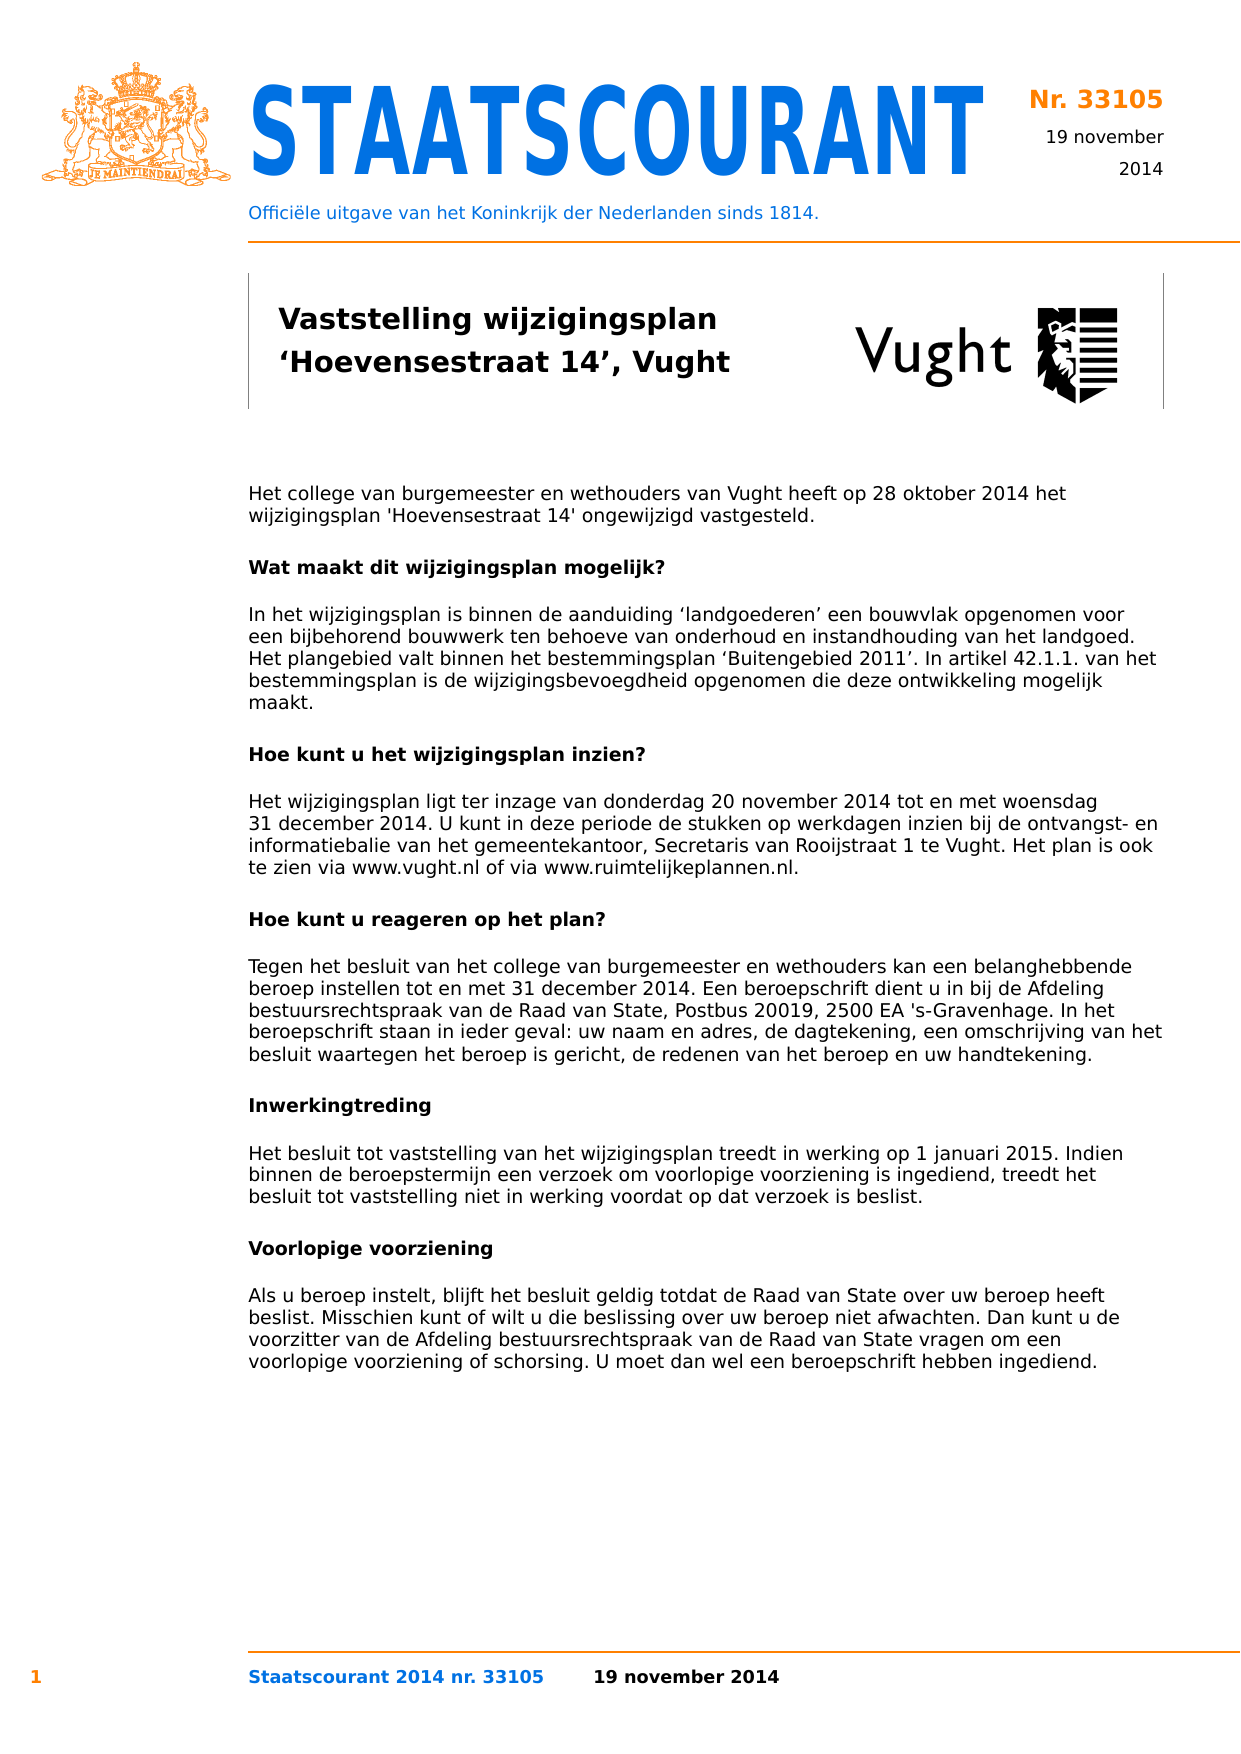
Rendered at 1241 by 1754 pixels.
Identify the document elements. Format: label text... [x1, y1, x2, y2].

text In het wijzigingsplan is binnen de aanduiding ‘landgoederen’ een bouwvlak opgenomen voor een bijbehorend bouwwerk ten behoeve van onderhoud en instandhouding van het landgoed. Het plangebied valt binnen het bestemmingsplan ‘Buitengebied 2011’. In artikel 42.1.1. van het bestemmingsplan is de wijzigingsbevoegdheid opgenomen die deze ontwikkeling mogelijk maakt. [248, 604, 1163, 714]
subtitle Hoe kunt u het wijzigingsplan inzien? [248, 744, 1163, 766]
picture [844, 302, 1134, 409]
text Het besluit tot vaststelling van het wijzigingsplan treedt in werking op 1 januari 2015. Indien binnen de beroepstermijn een verzoek om voorlopige voorziening is ingediend, treedt het besluit tot vaststelling niet in werking voordat op dat verzoek is beslist. [248, 1142, 1163, 1208]
table_cell 19 november [998, 121, 1240, 153]
text Het college van burgemeester en wethouders van Vught heeft op 28 oktober 2014 het wijzigingsplan 'Hoevensestraat 14' ongewijzigd vastgesteld. [248, 483, 1163, 527]
text Tegen het besluit van het college van burgemeester en wethouders kan een belanghebbende beroep instellen tot en met 31 december 2014. Een beroepschrift dient u in bij de Afdeling bestuursrechtspraak van de Raad van State, Postbus 20019, 2500 EA 's-Gravenhage. In het beroepschrift staan in ieder geval: uw naam en adres, de dagtekening, een omschrijving van het besluit waartegen het beroep is gericht, de redenen van het beroep en uw handtekening. [248, 956, 1163, 1065]
table_header STAATSCOURANT [248, 62, 998, 203]
picture [41, 62, 231, 186]
text Als u beroep instelt, blijft het besluit geldig totdat de Raad van State over uw beroep heeft beslist. Misschien kunt of wilt u die beslissing over uw beroep niet afwachten. Dan kunt u de voorzitter van de Afdeling bestuursrechtspraak van de Raad van State vragen om een voorlopige voorziening of schorsing. U moet dan wel een beroepschrift hebben ingediend. [248, 1285, 1163, 1373]
table_header [25, 62, 248, 241]
subtitle Wat maakt dit wijzigingsplan mogelijk? [248, 557, 1163, 579]
text Het wijzigingsplan ligt ter inzage van donderdag 20 november 2014 tot en met woensdag 31 december 2014. U kunt in deze periode de stukken op werkdagen inzien bij de ontvangst- en informatiebalie van het gemeentekantoor, Secretaris van Rooijstraat 1 te Vught. Het plan is ook te zien via www.vught.nl of via www.ruimtelijkeplannen.nl. [248, 791, 1163, 878]
subtitle Inwerkingtreding [248, 1095, 1163, 1117]
subtitle Voorlopige voorziening [248, 1238, 1163, 1260]
table_header Nr. 33105 [998, 62, 1240, 121]
table_cell Officiële uitgave van het Koninkrijk der Nederlanden sinds 1814. [248, 203, 1240, 241]
table_cell 2014 [998, 153, 1240, 203]
subtitle Vaststelling wijzigingsplan ‘Hoevensestraat 14’, Vught [249, 273, 1163, 409]
subtitle Hoe kunt u reageren op het plan? [248, 908, 1163, 931]
